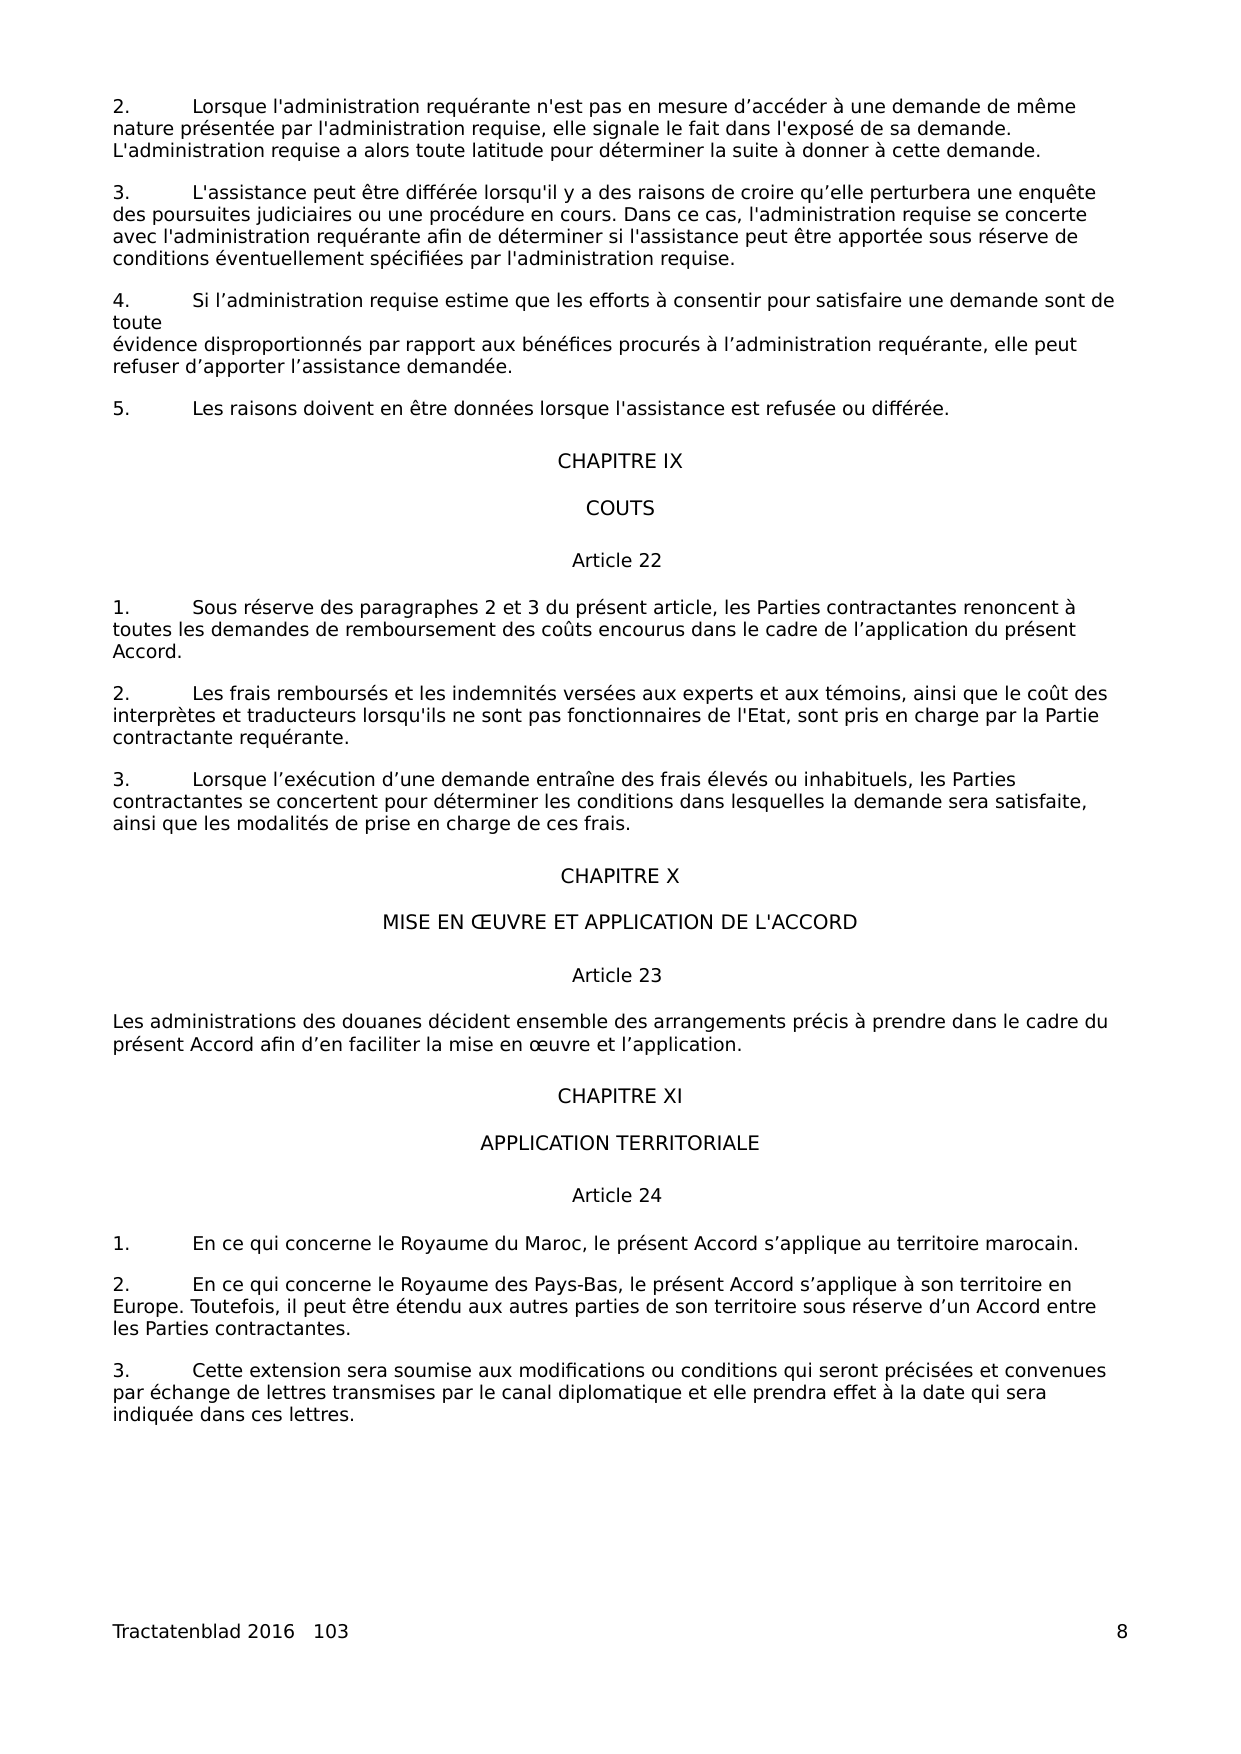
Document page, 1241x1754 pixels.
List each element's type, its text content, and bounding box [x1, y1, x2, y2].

text 3. Cette extension sera soumise aux modifications ou conditions qui seront précisées et convenues par échange de lettres transmises par le canal diplomatique et elle prendra effet à la date qui sera indiquée dans ces lettres. [112, 1360, 1128, 1426]
subtitle CHAPITRE X MISE EN ŒUVRE ET APPLICATION DE L'ACCORD [112, 864, 1128, 934]
subtitle Article 23 [112, 964, 1128, 986]
text 2. Les frais remboursés et les indemnités versées aux experts et aux témoins, ainsi que le coût des interprètes et traducteurs lorsqu'ils ne sont pas fonctionnaires de l'Etat, sont pris en charge par la Partie contractante requérante. [112, 683, 1128, 748]
text 3. L'assistance peut être différée lorsqu'il y a des raisons de croire qu’elle perturbera une enquête des poursuites judiciaires ou une procédure en cours. Dans ce cas, l'administration requise se concerte avec l'administration requérante afin de déterminer si l'assistance peut être apportée sous réserve de conditions éventuellement spécifiées par l'administration requise. [112, 182, 1128, 270]
text 1. Sous réserve des paragraphes 2 et 3 du présent article, les Parties contractantes renoncent à toutes les demandes de remboursement des coûts encourus dans le cadre de l’application du présent Accord. [112, 597, 1128, 663]
subtitle Article 22 [112, 550, 1128, 572]
text 5. Les raisons doivent en être données lorsque l'assistance est refusée ou différée. [112, 398, 1128, 420]
text 2. En ce qui concerne le Royaume des Pays-Bas, le présent Accord s’applique à son territoire en Europe. Toutefois, il peut être étendu aux autres parties de son territoire sous réserve d’un Accord entre les Parties contractantes. [112, 1274, 1128, 1340]
subtitle CHAPITRE IX COUTS [112, 450, 1128, 520]
text 1. En ce qui concerne le Royaume du Maroc, le présent Accord s’applique au territoire marocain. [112, 1232, 1128, 1254]
text 3. Lorsque l’exécution d’une demande entraîne des frais élevés ou inhabituels, les Parties contractantes se concertent pour déterminer les conditions dans lesquelles la demande sera satisfaite, ainsi que les modalités de prise en charge de ces frais. [112, 768, 1128, 834]
text Les administrations des douanes décident ensemble des arrangements précis à prendre dans le cadre du présent Accord afin d’en faciliter la mise en œuvre et l’application. [112, 1011, 1128, 1055]
text 4. Si l’administration requise estime que les efforts à consentir pour satisfaire une demande sont de toute [112, 290, 1128, 334]
subtitle Article 24 [112, 1185, 1128, 1207]
subtitle CHAPITRE XI APPLICATION TERRITORIALE [112, 1085, 1128, 1155]
text évidence disproportionnés par rapport aux bénéfices procurés à l’administration requérante, elle peut refuser d’apporter l’assistance demandée. [112, 334, 1128, 378]
text 2. Lorsque l'administration requérante n'est pas en mesure d’accéder à une demande de même nature présentée par l'administration requise, elle signale le fait dans l'exposé de sa demande. L'administration requise a alors toute latitude pour déterminer la suite à donner à cette demande. [112, 96, 1128, 162]
